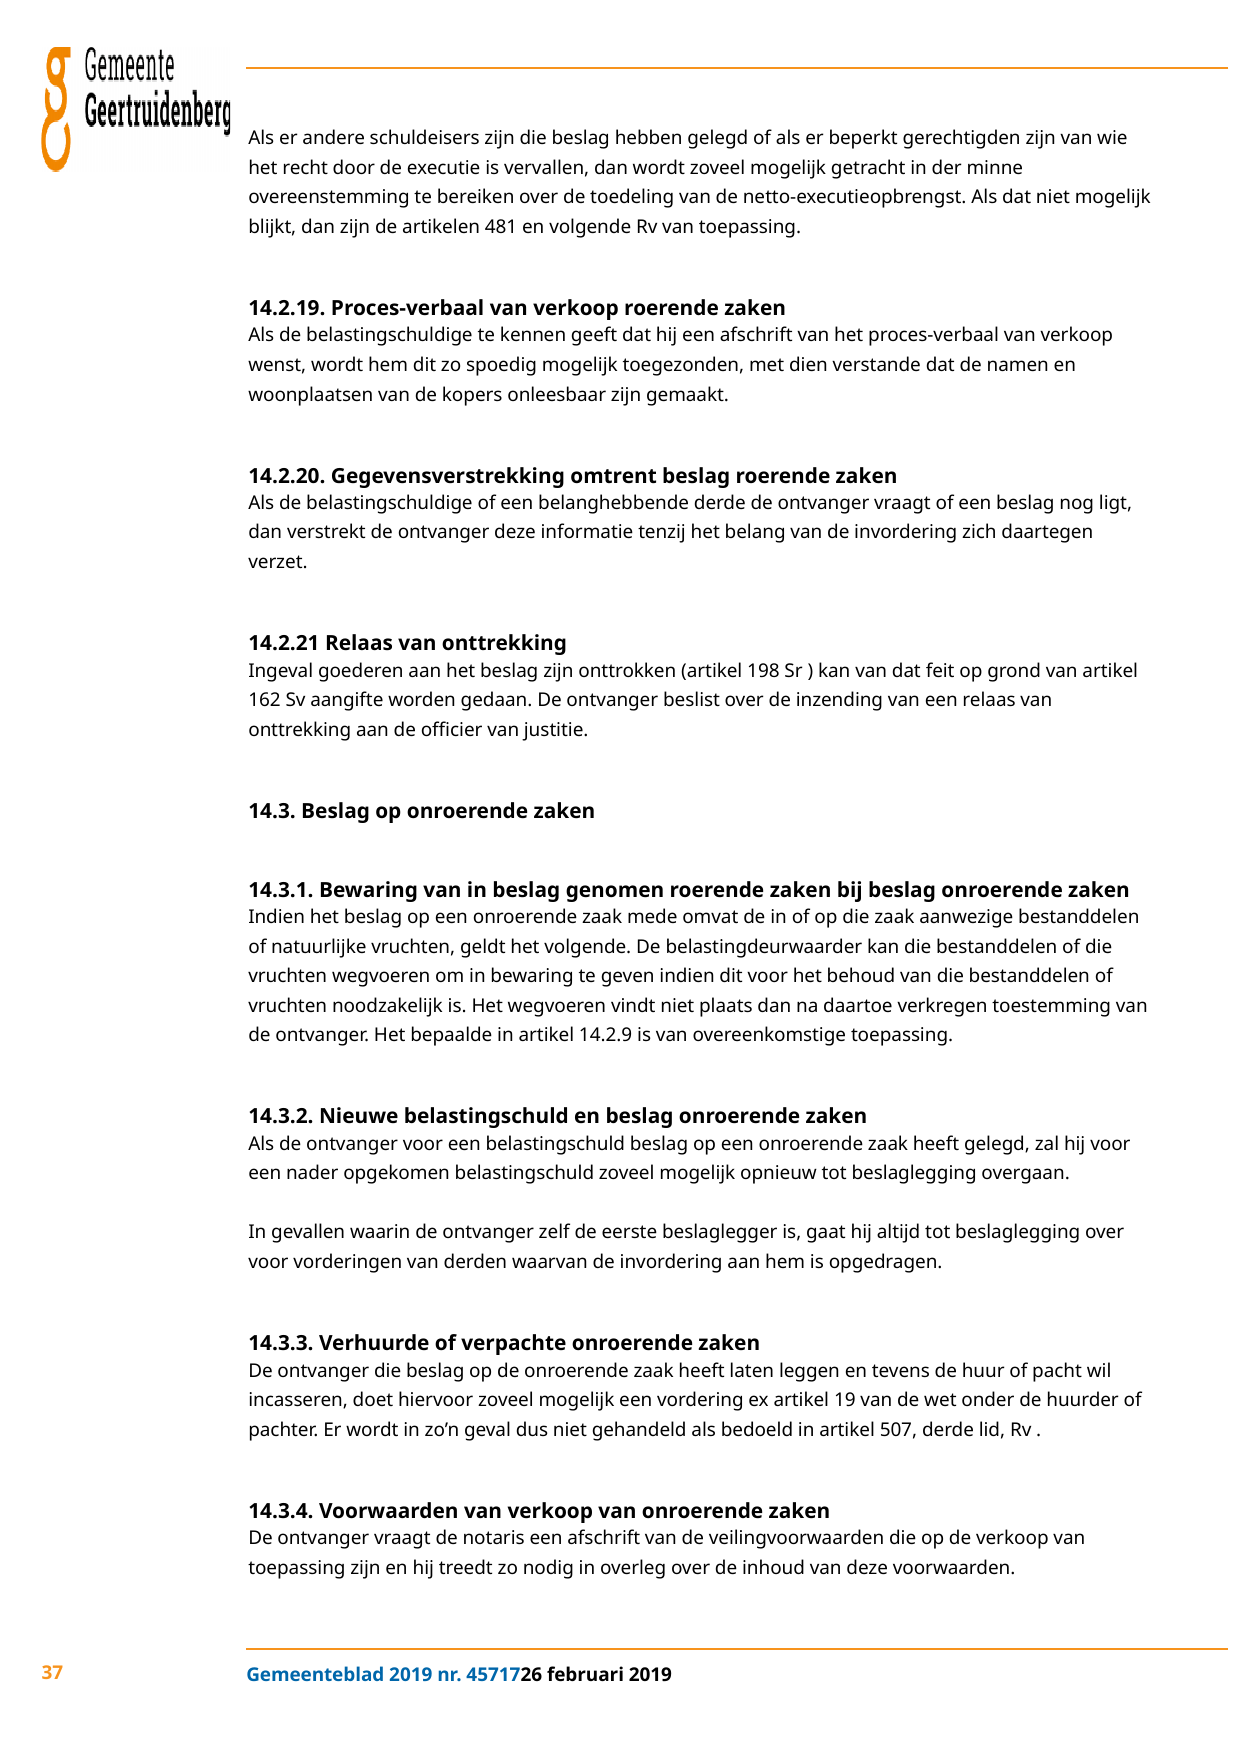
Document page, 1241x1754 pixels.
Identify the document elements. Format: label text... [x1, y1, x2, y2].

text Als de belastingschuldige te kennen geeft dat hij een afschrift van het proces-verbaal van verkoop wenst, wordt hem dit zo spoedig mogelijk toegezonden, met dien verstande dat de namen en woonplaatsen van de kopers onleesbaar zijn gemaakt. [248, 322, 1152, 406]
text In gevallen waarin de ontvanger zelf de eerste beslaglegger is, gaat hij altijd tot beslaglegging over voor vorderingen van derden waarvan de invordering aan hem is opgedragen. [248, 1219, 1152, 1274]
text De ontvanger vraagt de notaris een afschrift van de veilingvoorwaarden die op de verkoop van toepassing zijn en hij treedt zo nodig in overleg over de inhoud van deze voorwaarden. [248, 1524, 1152, 1580]
text Indien het beslag op een onroerende zaak mede omvat de in of op die zaak aanwezige bestanddelen of natuurlijke vruchten, geldt het volgende. De belastingdeurwaarder kan die bestanddelen of die vruchten wegvoeren om in bewaring te geven indien dit voor het behoud van die bestanddelen of vruchten noodzakelijk is. Het wegvoeren vindt niet plaats dan na daartoe verkregen toestemming van de ontvanger. Het bepaalde in artikel 14.2.9 is van overeenkomstige toepassing. [248, 903, 1152, 1047]
text Als de belastingschuldige of een belanghebbende derde de ontvanger vraagt of een beslag nog ligt, dan verstrekt de ontvanger deze informatie tenzij het belang van de invordering zich daartegen verzet. [248, 489, 1152, 574]
text 14.2.21 Relaas van onttrekking [248, 628, 1152, 657]
text 14.3.4. Voorwaarden van verkoop van onroerende zaken [248, 1496, 1152, 1524]
text 14.3.3. Verhuurde of verpachte onroerende zaken [248, 1328, 1152, 1357]
text De ontvanger die beslag op de onroerende zaak heeft laten leggen en tevens de huur of pacht wil incasseren, doet hiervoor zoveel mogelijk een vordering ex artikel 19 van de wet onder de huurder of pachter. Er wordt in zo’n geval dus niet gehandeld als bedoeld in artikel 507, derde lid, Rv . [248, 1357, 1152, 1442]
text 14.3.1. Bewaring van in beslag genomen roerende zaken bij beslag onroerende zaken [248, 875, 1152, 903]
text 14.3. Beslag op onroerende zaken [248, 796, 1152, 824]
text Ingeval goederen aan het beslag zijn onttrokken (artikel 198 Sr ) kan van dat feit op grond van artikel 162 Sv aangifte worden gedaan. De ontvanger beslist over de inzending van een relaas van onttrekking aan de officier van justitie. [248, 657, 1152, 742]
picture [41, 47, 231, 172]
text Als er andere schuldeisers zijn die beslag hebben gelegd of als er beperkt gerechtigden zijn van wie het recht door de executie is vervallen, dan wordt zoveel mogelijk getracht in der minne overeenstemming te bereiken over de toedeling van de netto-executieopbrengst. Als dat niet mogelijk blijkt, dan zijn de artikelen 481 en volgende Rv van toepassing. [248, 124, 1152, 239]
text 14.3.2. Nieuwe belastingschuld en beslag onroerende zaken [248, 1102, 1152, 1130]
text Als de ontvanger voor een belastingschuld beslag op een onroerende zaak heeft gelegd, zal hij voor een nader opgekomen belastingschuld zoveel mogelijk opnieuw tot beslaglegging overgaan. [248, 1130, 1152, 1185]
text 14.2.20. Gegevensverstrekking omtrent beslag roerende zaken [248, 461, 1152, 489]
text 14.2.19. Proces-verbaal van verkoop roerende zaken [248, 293, 1152, 322]
